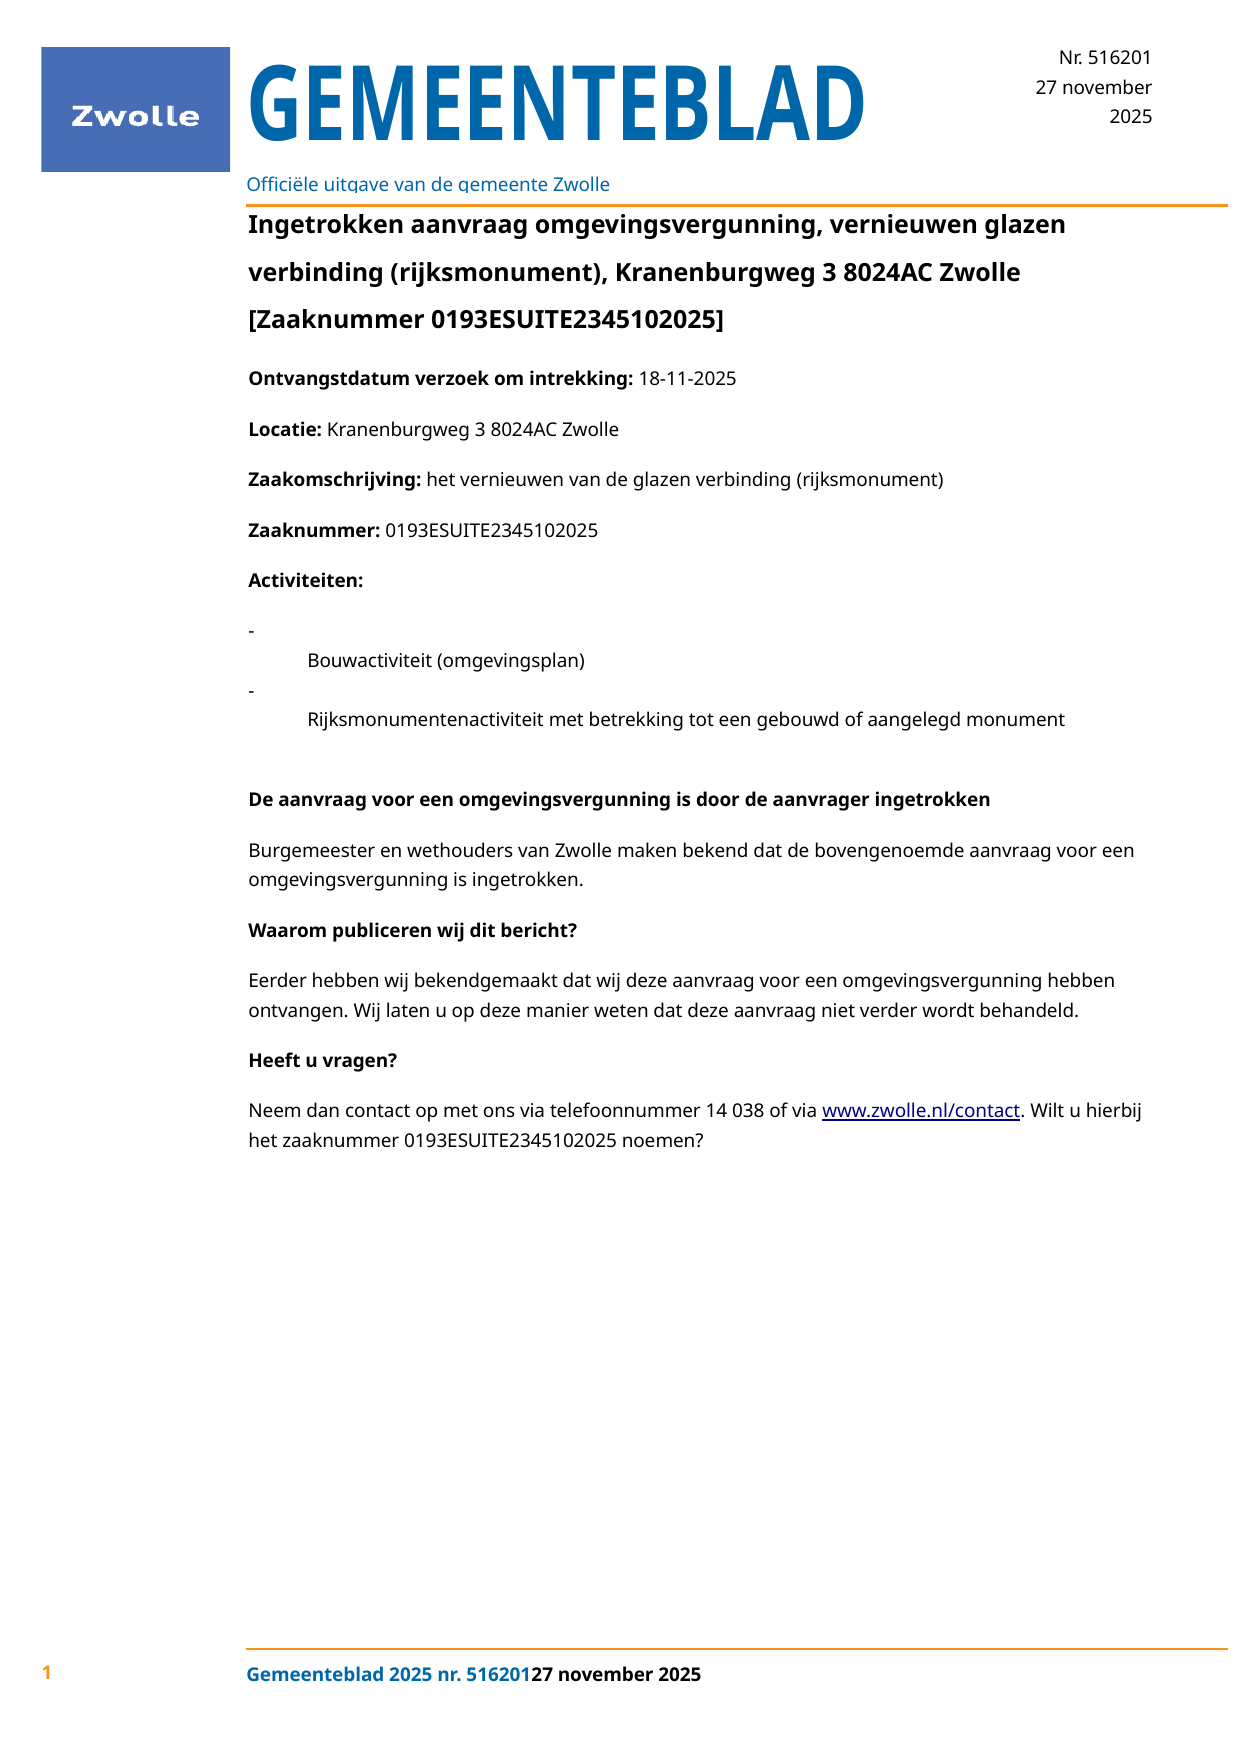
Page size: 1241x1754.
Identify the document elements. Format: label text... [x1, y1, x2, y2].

text Waarom publiceren wij dit bericht? [248, 917, 1152, 942]
text Ontvangstdatum verzoek om intrekking: 18-11-2025 [248, 366, 1152, 391]
text Burgemeester en wethouders van Zwolle maken bekend dat de bovengenoemde aanvraag voor een omgevingsvergunning is ingetrokken. [248, 837, 1152, 892]
text Ingetrokken aanvraag omgevingsvergunning, vernieuwen glazen verbinding (rijksmonument), Kranenburgweg 3 8024AC Zwolle [Zaaknummer 0193ESUITE2345102025] [248, 207, 1152, 336]
text De aanvraag voor een omgevingsvergunning is door de aanvrager ingetrokken [248, 786, 1152, 812]
text Zaakomschrijving: het vernieuwen van de glazen verbinding (rijksmonument) [248, 466, 1152, 492]
list Bouwactiviteit (omgevingsplan) [248, 647, 1152, 673]
list Rijksmonumentenactiviteit met betrekking tot een gebouwd of aangelegd monument [248, 706, 1152, 732]
picture [41, 47, 231, 172]
text Neem dan contact op met ons via telefoonnummer 14 038 of via www.zwolle.nl/contact. Wilt u hierbij het zaaknummer 0193ESUITE2345102025 noemen? [248, 1098, 1152, 1153]
text Heeft u vragen? [248, 1047, 1152, 1073]
text Activiteiten: [248, 567, 1152, 593]
text Zaaknummer: 0193ESUITE2345102025 [248, 517, 1152, 542]
text Locatie: Kranenburgweg 3 8024AC Zwolle [248, 416, 1152, 442]
text Eerder hebben wij bekendgemaakt dat wij deze aanvraag voor een omgevingsvergunning hebben ontvangen. Wij laten u op deze manier weten dat deze aanvraag niet verder wordt behandeld. [248, 967, 1152, 1022]
